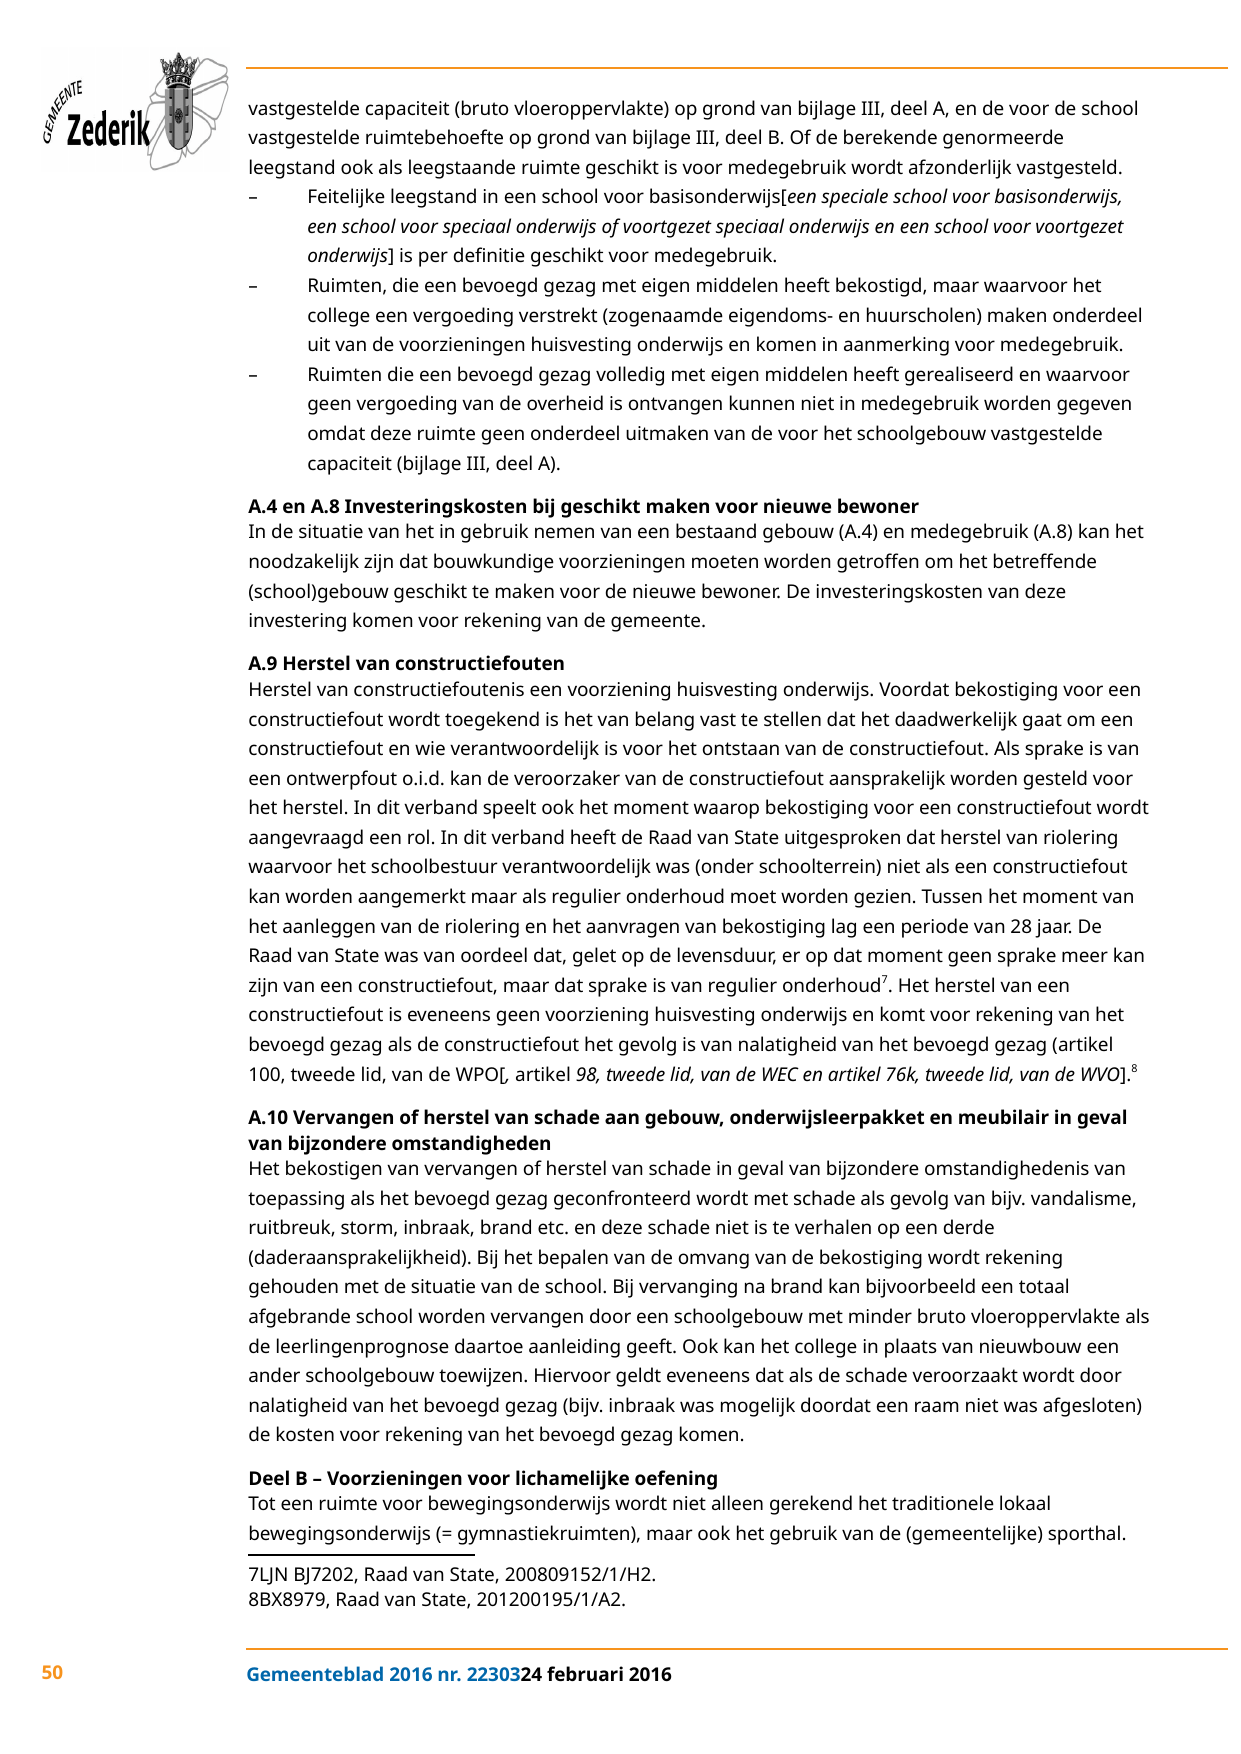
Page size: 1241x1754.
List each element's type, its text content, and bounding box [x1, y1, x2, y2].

text vastgestelde capaciteit (bruto vloeroppervlakte) op grond van bijlage III, deel A, en de voor de school vastgestelde ruimtebehoefte op grond van bijlage III, deel B. Of de berekende genormeerde leegstand ook als leegstaande ruimte geschikt is voor medegebruik wordt afzonderlijk vastgesteld. [248, 95, 1152, 180]
text BX8979, Raad van State, 201200195/1/A2. [248, 1586, 1152, 1612]
text Herstel van constructiefoutenis een voorziening huisvesting onderwijs. Voordat bekostiging voor een constructiefout wordt toegekend is het van belang vast te stellen dat het daadwerkelijk gaat om een constructiefout en wie verantwoordelijk is voor het ontstaan van de constructiefout. Als sprake is van een ontwerpfout o.i.d. kan de veroorzaker van de constructiefout aansprakelijk worden gesteld voor het herstel. In dit verband speelt ook het moment waarop bekostiging voor een constructiefout wordt aangevraagd een rol. In dit verband heeft de Raad van State uitgesproken dat herstel van riolering waarvoor het schoolbestuur verantwoordelijk was (onder schoolterrein) niet als een constructiefout kan worden aangemerkt maar als regulier onderhoud moet worden gezien. Tussen het moment van het aanleggen van de riolering en het aanvragen van bekostiging lag een periode van 28 jaar. De Raad van State was van oordeel dat, gelet op de levensduur, er op dat moment geen sprake meer kan zijn van een constructiefout, maar dat sprake is van regulier onderhoud. Het herstel van een constructiefout is eveneens geen voorziening huisvesting onderwijs en komt voor rekening van het bevoegd gezag als de constructiefout het gevolg is van nalatigheid van het bevoegd gezag (artikel 100, tweede lid, van de WPO[, artikel 98, tweede lid, van de WEC en artikel 76k, tweede lid, van de WVO]. [248, 676, 1152, 1087]
text Deel B – Voorzieningen voor lichamelijke oefening [248, 1465, 1152, 1491]
picture [41, 47, 231, 172]
text A.9 Herstel van constructiefouten [248, 651, 1152, 676]
text Het bekostigen van vervangen of herstel van schade in geval van bijzondere omstandighedenis van toepassing als het bevoegd gezag geconfronteerd wordt met schade als gevolg van bijv. vandalisme, ruitbreuk, storm, inbraak, brand etc. en deze schade niet is te verhalen op een derde (daderaansprakelijkheid). Bij het bepalen van de omvang van de bekostiging wordt rekening gehouden met de situatie van de school. Bij vervanging na brand kan bijvoorbeeld een totaal afgebrande school worden vervangen door een schoolgebouw met minder bruto vloeroppervlakte als de leerlingenprognose daartoe aanleiding geeft. Ook kan het college in plaats van nieuwbouw een ander schoolgebouw toewijzen. Hiervoor geldt eveneens dat als de schade veroorzaakt wordt door nalatigheid van het bevoegd gezag (bijv. inbraak was mogelijk doordat een raam niet was afgesloten) de kosten voor rekening van het bevoegd gezag komen. [248, 1155, 1152, 1447]
list Ruimten, die een bevoegd gezag met eigen middelen heeft bekostigd, maar waarvoor het college een vergoeding verstrekt (zogenaamde eigendoms- en huurscholen) maken onderdeel uit van de voorzieningen huisvesting onderwijs en komen in aanmerking voor medegebruik. [248, 272, 1152, 357]
list Feitelijke leegstand in een school voor basisonderwijs[een speciale school voor basisonderwijs, een school voor speciaal onderwijs of voortgezet speciaal onderwijs en een school voor voortgezet onderwijs] is per definitie geschikt voor medegebruik. [248, 183, 1152, 268]
text LJN BJ7202, Raad van State, 200809152/1/H2. [248, 1561, 1152, 1586]
text A.10 Vervangen of herstel van schade aan gebouw, onderwijsleerpakket en meubilair in geval van bijzondere omstandigheden [248, 1104, 1152, 1155]
list Ruimten die een bevoegd gezag volledig met eigen middelen heeft gerealiseerd en waarvoor geen vergoeding van de overheid is ontvangen kunnen niet in medegebruik worden gegeven omdat deze ruimte geen onderdeel uitmaken van de voor het schoolgebouw vastgestelde capaciteit (bijlage III, deel A). [248, 361, 1152, 476]
text A.4 en A.8 Investeringskosten bij geschikt maken voor nieuwe bewoner [248, 493, 1152, 519]
text Tot een ruimte voor bewegingsonderwijs wordt niet alleen gerekend het traditionele lokaal bewegingsonderwijs (= gymnastiekruimten), maar ook het gebruik van de (gemeentelijke) sporthal. [248, 1491, 1152, 1546]
text In de situatie van het in gebruik nemen van een bestaand gebouw (A.4) en medegebruik (A.8) kan het noodzakelijk zijn dat bouwkundige voorzieningen moeten worden getroffen om het betreffende (school)gebouw geschikt te maken voor de nieuwe bewoner. De investeringskosten van deze investering komen voor rekening van de gemeente. [248, 519, 1152, 633]
